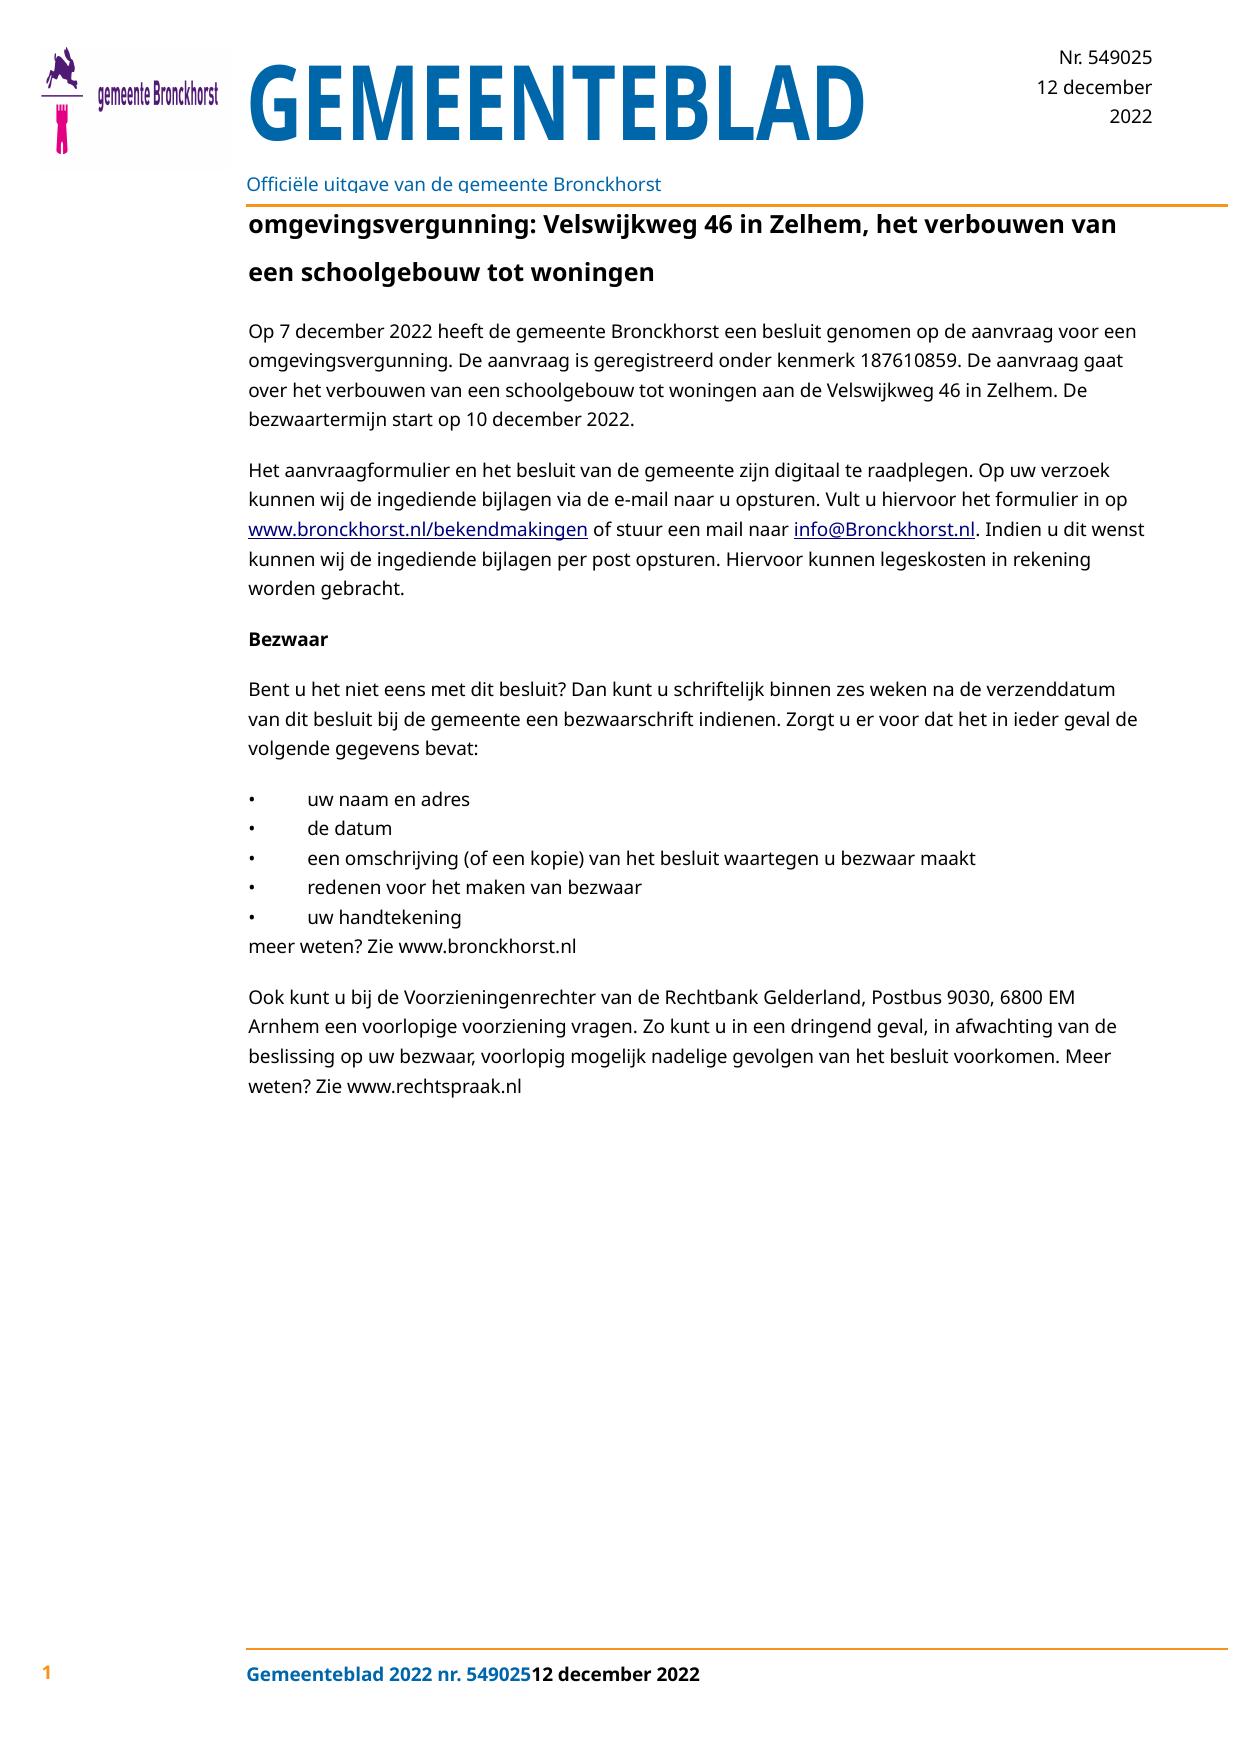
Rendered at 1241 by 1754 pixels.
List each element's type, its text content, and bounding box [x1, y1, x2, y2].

text Het aanvraagformulier en het besluit van de gemeente zijn digitaal te raadplegen. Op uw verzoek kunnen wij de ingediende bijlagen via de e-mail naar u opsturen. Vult u hiervoor het formulier in op www.bronckhorst.nl/bekendmakingen of stuur een mail naar info@Bronckhorst.nl. Indien u dit wenst kunnen wij de ingediende bijlagen per post opsturen. Hiervoor kunnen legeskosten in rekening worden gebracht. [248, 457, 1152, 601]
text omgevingsvergunning: Velswijkweg 46 in Zelhem, het verbouwen van een schoolgebouw tot woningen [248, 207, 1152, 288]
picture [41, 47, 231, 172]
list uw handtekening [248, 904, 1152, 930]
list redenen voor het maken van bezwaar [248, 874, 1152, 900]
text Bent u het niet eens met dit besluit? Dan kunt u schriftelijk binnen zes weken na de verzenddatum van dit besluit bij de gemeente een bezwaarschrift indienen. Zorgt u er voor dat het in ieder geval de volgende gegevens bevat: [248, 676, 1152, 761]
list een omschrijving (of een kopie) van het besluit waartegen u bezwaar maakt [248, 845, 1152, 871]
text Op 7 december 2022 heeft de gemeente Bronckhorst een besluit genomen op de aanvraag voor een omgevingsvergunning. De aanvraag is geregistreerd onder kenmerk 187610859. De aanvraag gaat over het verbouwen van een schoolgebouw tot woningen aan de Velswijkweg 46 in Zelhem. De bezwaartermijn start op 10 december 2022. [248, 318, 1152, 432]
text Bezwaar [248, 626, 1152, 652]
list de datum [248, 815, 1152, 841]
list uw naam en adres [248, 786, 1152, 812]
text Ook kunt u bij de Voorzieningenrechter van de Rechtbank Gelderland, Postbus 9030, 6800 EM Arnhem een voorlopige voorziening vragen. Zo kunt u in een dringend geval, in afwachting van de beslissing op uw bezwaar, voorlopig mogelijk nadelige gevolgen van het besluit voorkomen. Meer weten? Zie www.rechtspraak.nl [248, 984, 1152, 1099]
text meer weten? Zie www.bronckhorst.nl [248, 934, 1152, 959]
